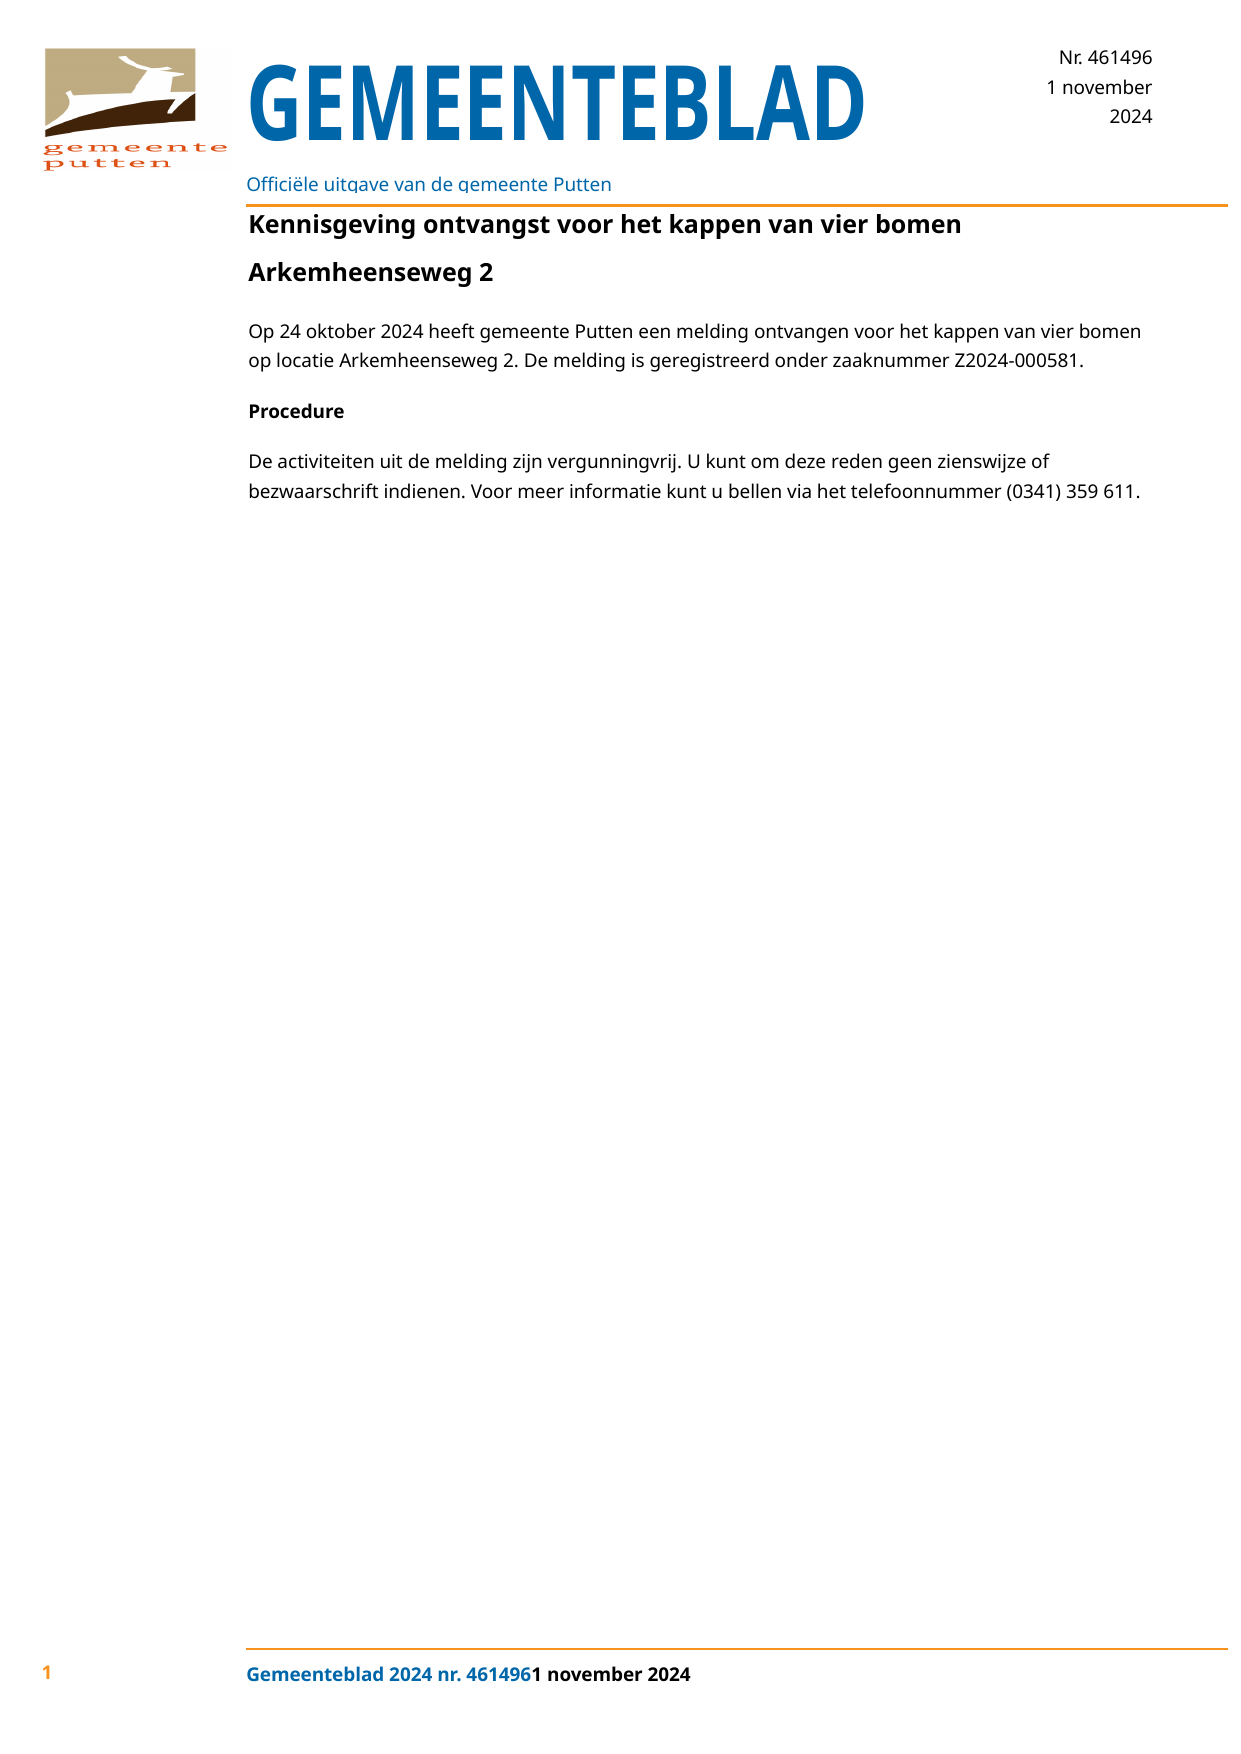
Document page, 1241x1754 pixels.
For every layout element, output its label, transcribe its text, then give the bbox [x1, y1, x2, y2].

picture [41, 47, 231, 172]
text Kennisgeving ontvangst voor het kappen van vier bomen Arkemheenseweg 2 [248, 207, 1152, 288]
text De activiteiten uit de melding zijn vergunningvrij. U kunt om deze reden geen zienswijze of bezwaarschrift indienen. Voor meer informatie kunt u bellen via het telefoonnummer (0341) 359 611. [248, 448, 1152, 504]
text Procedure [248, 398, 1152, 424]
text Op 24 oktober 2024 heeft gemeente Putten een melding ontvangen voor het kappen van vier bomen op locatie Arkemheenseweg 2. De melding is geregistreerd onder zaaknummer Z2024-000581. [248, 318, 1152, 373]
